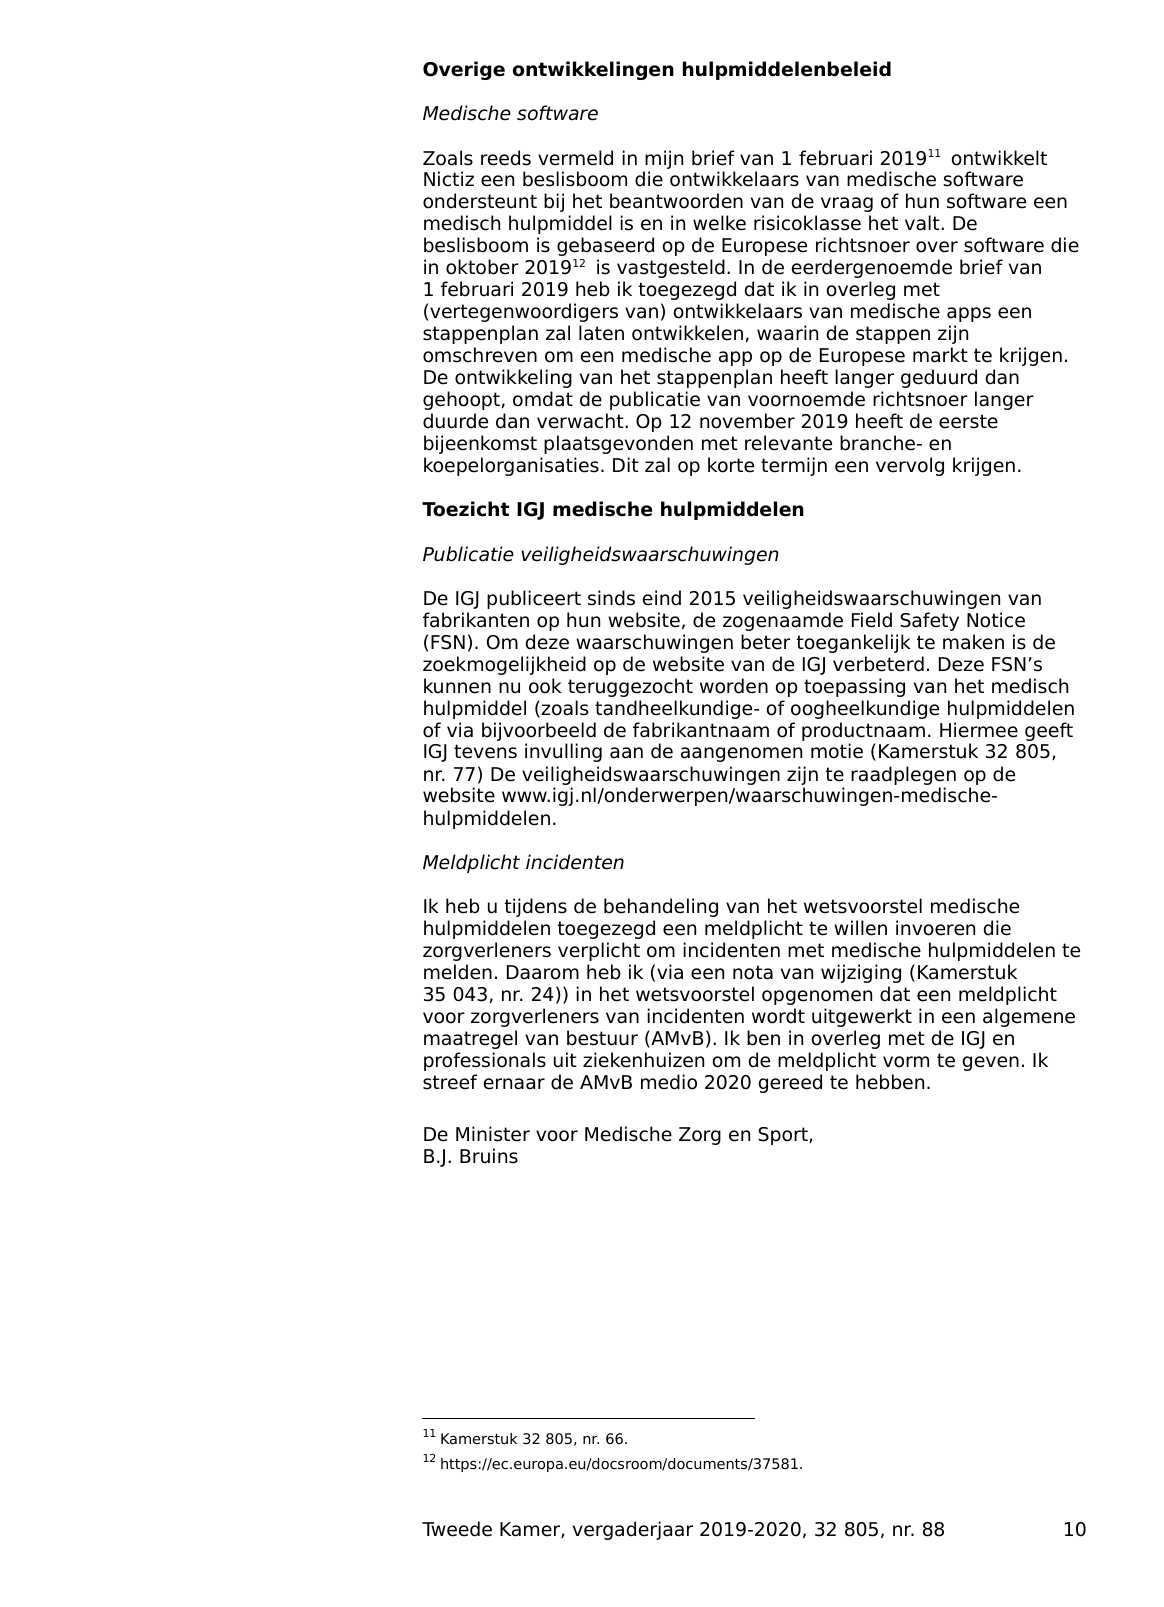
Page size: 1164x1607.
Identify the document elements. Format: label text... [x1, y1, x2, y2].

text https://ec.europa.eu/docsroom/documents/37581. [422, 1452, 1087, 1474]
text Kamerstuk 32 805, nr. 66. [422, 1427, 1087, 1449]
text De IGJ publiceert sinds eind 2015 veiligheidswaarschuwingen van fabrikanten op hun website, de zogenaamde Field Safety Notice (FSN). Om deze waarschuwingen beter toegankelijk te maken is de zoekmogelijkheid op de website van de IGJ verbeterd. Deze FSN’s kunnen nu ook teruggezocht worden op toepassing van het medisch hulpmiddel (zoals tandheelkundige- of oogheelkundige hulpmiddelen of via bijvoorbeeld de fabrikantnaam of productnaam. Hiermee geeft IGJ tevens invulling aan de aangenomen motie (Kamerstuk 32 805, nr. 77) De veiligheidswaarschuwingen zijn te raadplegen op de website www.igj.nl/onderwerpen/waarschuwingen-medische-hulpmiddelen. [422, 588, 1087, 829]
text Ik heb u tijdens de behandeling van het wetsvoorstel medische hulpmiddelen toegezegd een meldplicht te willen invoeren die zorgverleners verplicht om incidenten met medische hulpmiddelen te melden. Daarom heb ik (via een nota van wijziging (Kamerstuk 35 043, nr. 24)) in het wetsvoorstel opgenomen dat een meldplicht voor zorgverleners van incidenten wordt uitgewerkt in een algemene maatregel van bestuur (AMvB). Ik ben in overleg met de IGJ en professionals uit ziekenhuizen om de meldplicht vorm te geven. Ik streef ernaar de AMvB medio 2020 gereed te hebben. [422, 896, 1087, 1093]
text De Minister voor Medische Zorg en Sport, B.J. Bruins [422, 1123, 1087, 1167]
subtitle Medische software [422, 103, 1087, 125]
subtitle Toezicht IGJ medische hulpmiddelen [422, 499, 1087, 521]
text Zoals reeds vermeld in mijn brief van 1 februari 2019 ontwikkelt Nictiz een beslisboom die ontwikkelaars van medische software ondersteunt bij het beantwoorden van de vraag of hun software een medisch hulpmiddel is en in welke risicoklasse het valt. De beslisboom is gebaseerd op de Europese richtsnoer over software die in oktober 2019 is vastgesteld. In de eerdergenoemde brief van 1 februari 2019 heb ik toegezegd dat ik in overleg met (vertegenwoordigers van) ontwikkelaars van medische apps een stappenplan zal laten ontwikkelen, waarin de stappen zijn omschreven om een medische app op de Europese markt te krijgen. De ontwikkeling van het stappenplan heeft langer geduurd dan gehoopt, omdat de publicatie van voornoemde richtsnoer langer duurde dan verwacht. Op 12 november 2019 heeft de eerste bijeenkomst plaatsgevonden met relevante branche- en koepelorganisaties. Dit zal op korte termijn een vervolg krijgen. [422, 147, 1087, 477]
subtitle Meldplicht incidenten [422, 852, 1087, 873]
subtitle Publicatie veiligheidswaarschuwingen [422, 543, 1087, 565]
subtitle Overige ontwikkelingen hulpmiddelenbeleid [422, 59, 1087, 81]
